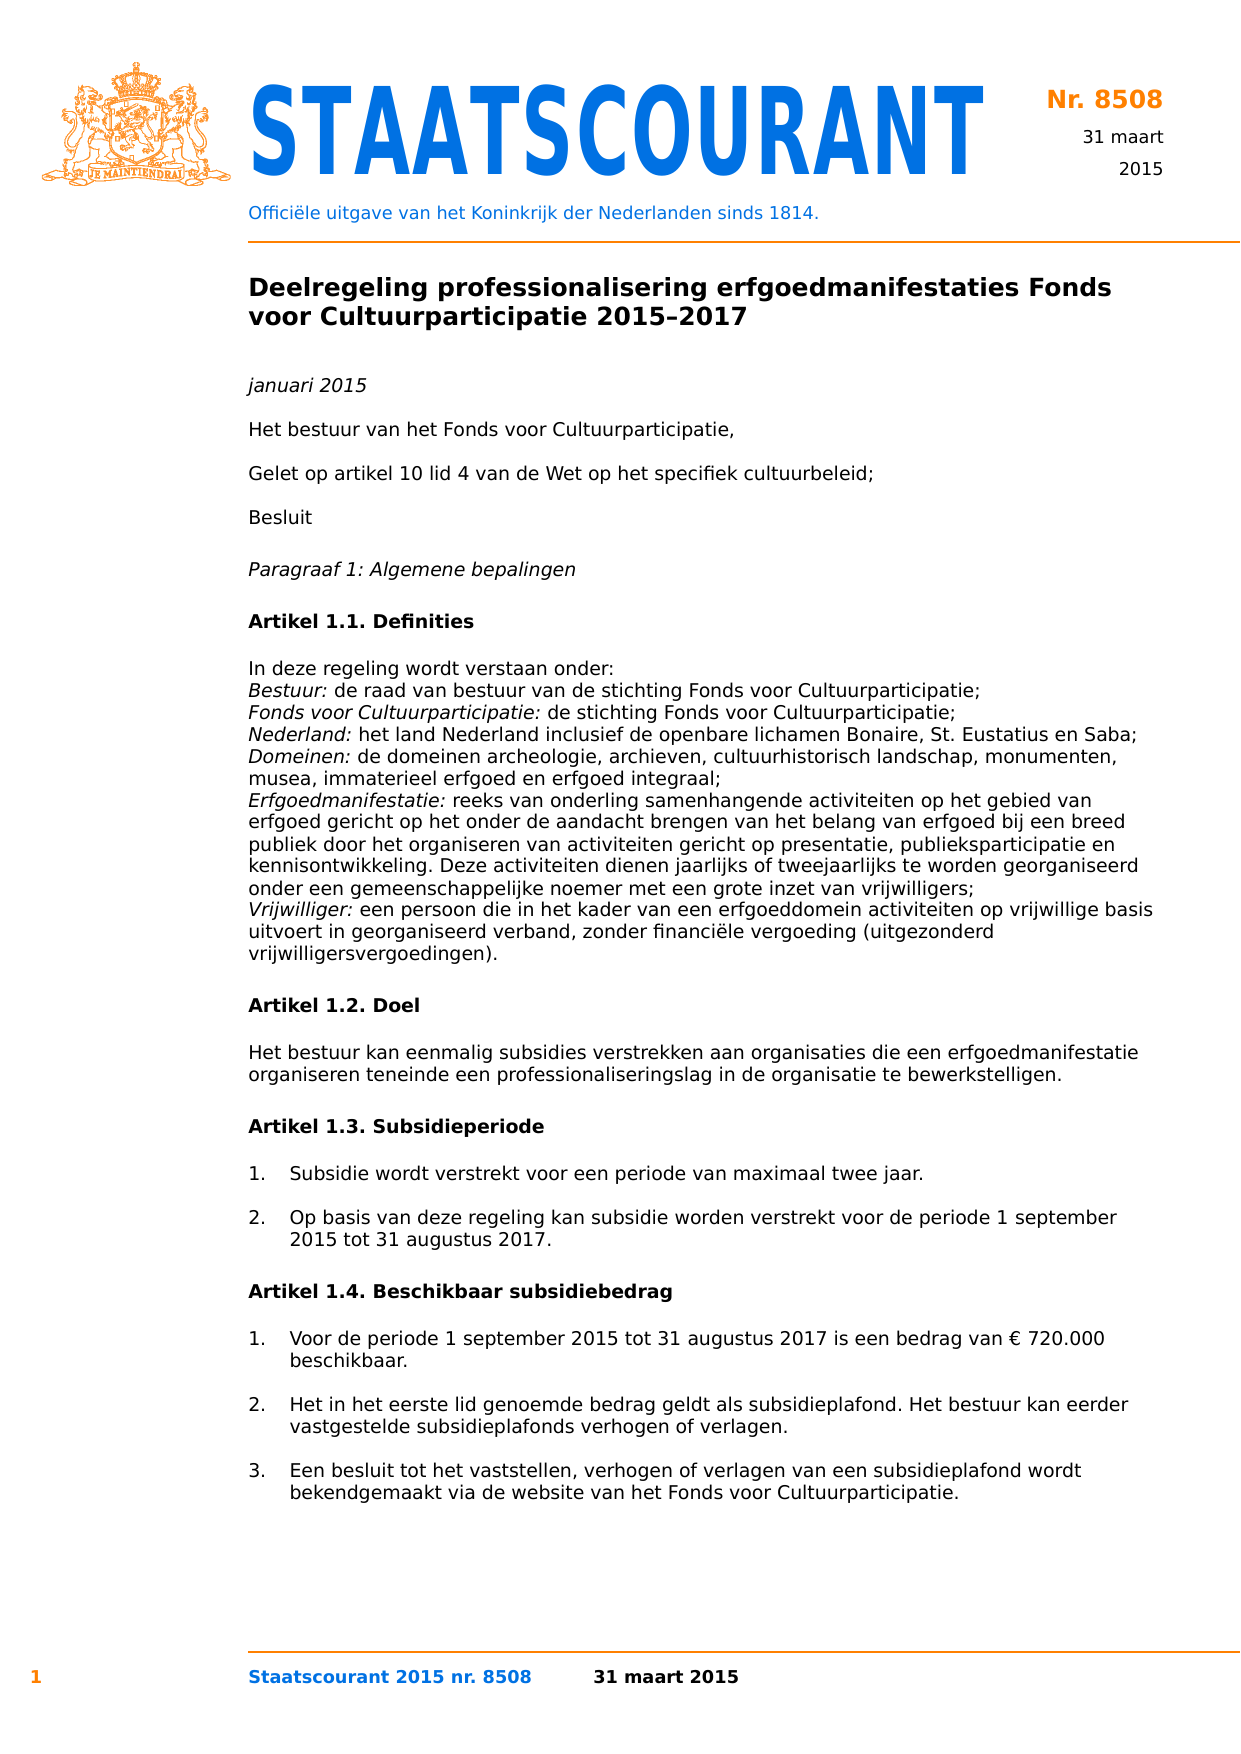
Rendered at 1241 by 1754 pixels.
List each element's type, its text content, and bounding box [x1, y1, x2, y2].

text Fonds voor Cultuurparticipatie: de stichting Fonds voor Cultuurparticipatie; [248, 702, 1163, 723]
subtitle Paragraaf 1: Algemene bepalingen [248, 559, 1163, 581]
text Vrijwilliger: een persoon die in het kader van een erfgoeddomein activiteiten op vrijwillige basis uitvoert in georganiseerd verband, zonder financiële vergoeding (uitgezonderd vrijwilligersvergoedingen). [248, 899, 1163, 965]
table_cell 31 maart [998, 121, 1240, 153]
subtitle Artikel 1.4. Beschikbaar subsidiebedrag [248, 1281, 1163, 1303]
text 1. Subsidie wordt verstrekt voor een periode van maximaal twee jaar. [248, 1163, 1163, 1185]
table_header STAATSCOURANT [248, 62, 998, 203]
text Bestuur: de raad van bestuur van de stichting Fonds voor Cultuurparticipatie; [248, 679, 1163, 702]
text januari 2015 [248, 375, 1163, 397]
text Domeinen: de domeinen archeologie, archieven, cultuurhistorisch landschap, monumenten, musea, immaterieel erfgoed en erfgoed integraal; [248, 746, 1163, 789]
subtitle Artikel 1.3. Subsidieperiode [248, 1116, 1163, 1138]
text Erfgoedmanifestatie: reeks van onderling samenhangende activiteiten op het gebied van erfgoed gericht op het onder de aandacht brengen van het belang van erfgoed bij een breed publiek door het organiseren van activiteiten gericht op presentatie, publieksparticipatie en kennisontwikkeling. Deze activiteiten dienen jaarlijks of tweejaarlijks te worden georganiseerd onder een gemeenschappelijke noemer met een grote inzet van vrijwilligers; [248, 789, 1163, 899]
table_cell 2015 [998, 153, 1240, 203]
picture [41, 62, 231, 186]
text Gelet op artikel 10 lid 4 van de Wet op het specifiek cultuurbeleid; [248, 463, 1163, 485]
subtitle Artikel 1.1. Definities [248, 611, 1163, 633]
text 3. Een besluit tot het vaststellen, verhogen of verlagen van een subsidieplafond wordt bekendgemaakt via de website van het Fonds voor Cultuurparticipatie. [248, 1460, 1163, 1504]
subtitle Deelregeling professionalisering erfgoedmanifestaties Fonds voor Cultuurparticipatie 2015–2017 [248, 273, 1163, 331]
text Het bestuur van het Fonds voor Cultuurparticipatie, [248, 419, 1163, 441]
subtitle Artikel 1.2. Doel [248, 995, 1163, 1017]
text Besluit [248, 507, 1163, 529]
table_header Nr. 8508 [998, 62, 1240, 121]
text In deze regeling wordt verstaan onder: [248, 658, 1163, 679]
table_cell Officiële uitgave van het Koninkrijk der Nederlanden sinds 1814. [248, 203, 1240, 241]
text Het bestuur kan eenmalig subsidies verstrekken aan organisaties die een erfgoedmanifestatie organiseren teneinde een professionaliseringslag in de organisatie te bewerkstelligen. [248, 1042, 1163, 1086]
table_header [25, 62, 248, 241]
text 2. Het in het eerste lid genoemde bedrag geldt als subsidieplafond. Het bestuur kan eerder vastgestelde subsidieplafonds verhogen of verlagen. [248, 1394, 1163, 1438]
text 1. Voor de periode 1 september 2015 tot 31 augustus 2017 is een bedrag van € 720.000 beschikbaar. [248, 1328, 1163, 1372]
text 2. Op basis van deze regeling kan subsidie worden verstrekt voor de periode 1 september 2015 tot 31 augustus 2017. [248, 1207, 1163, 1251]
text Nederland: het land Nederland inclusief de openbare lichamen Bonaire, St. Eustatius en Saba; [248, 723, 1163, 746]
